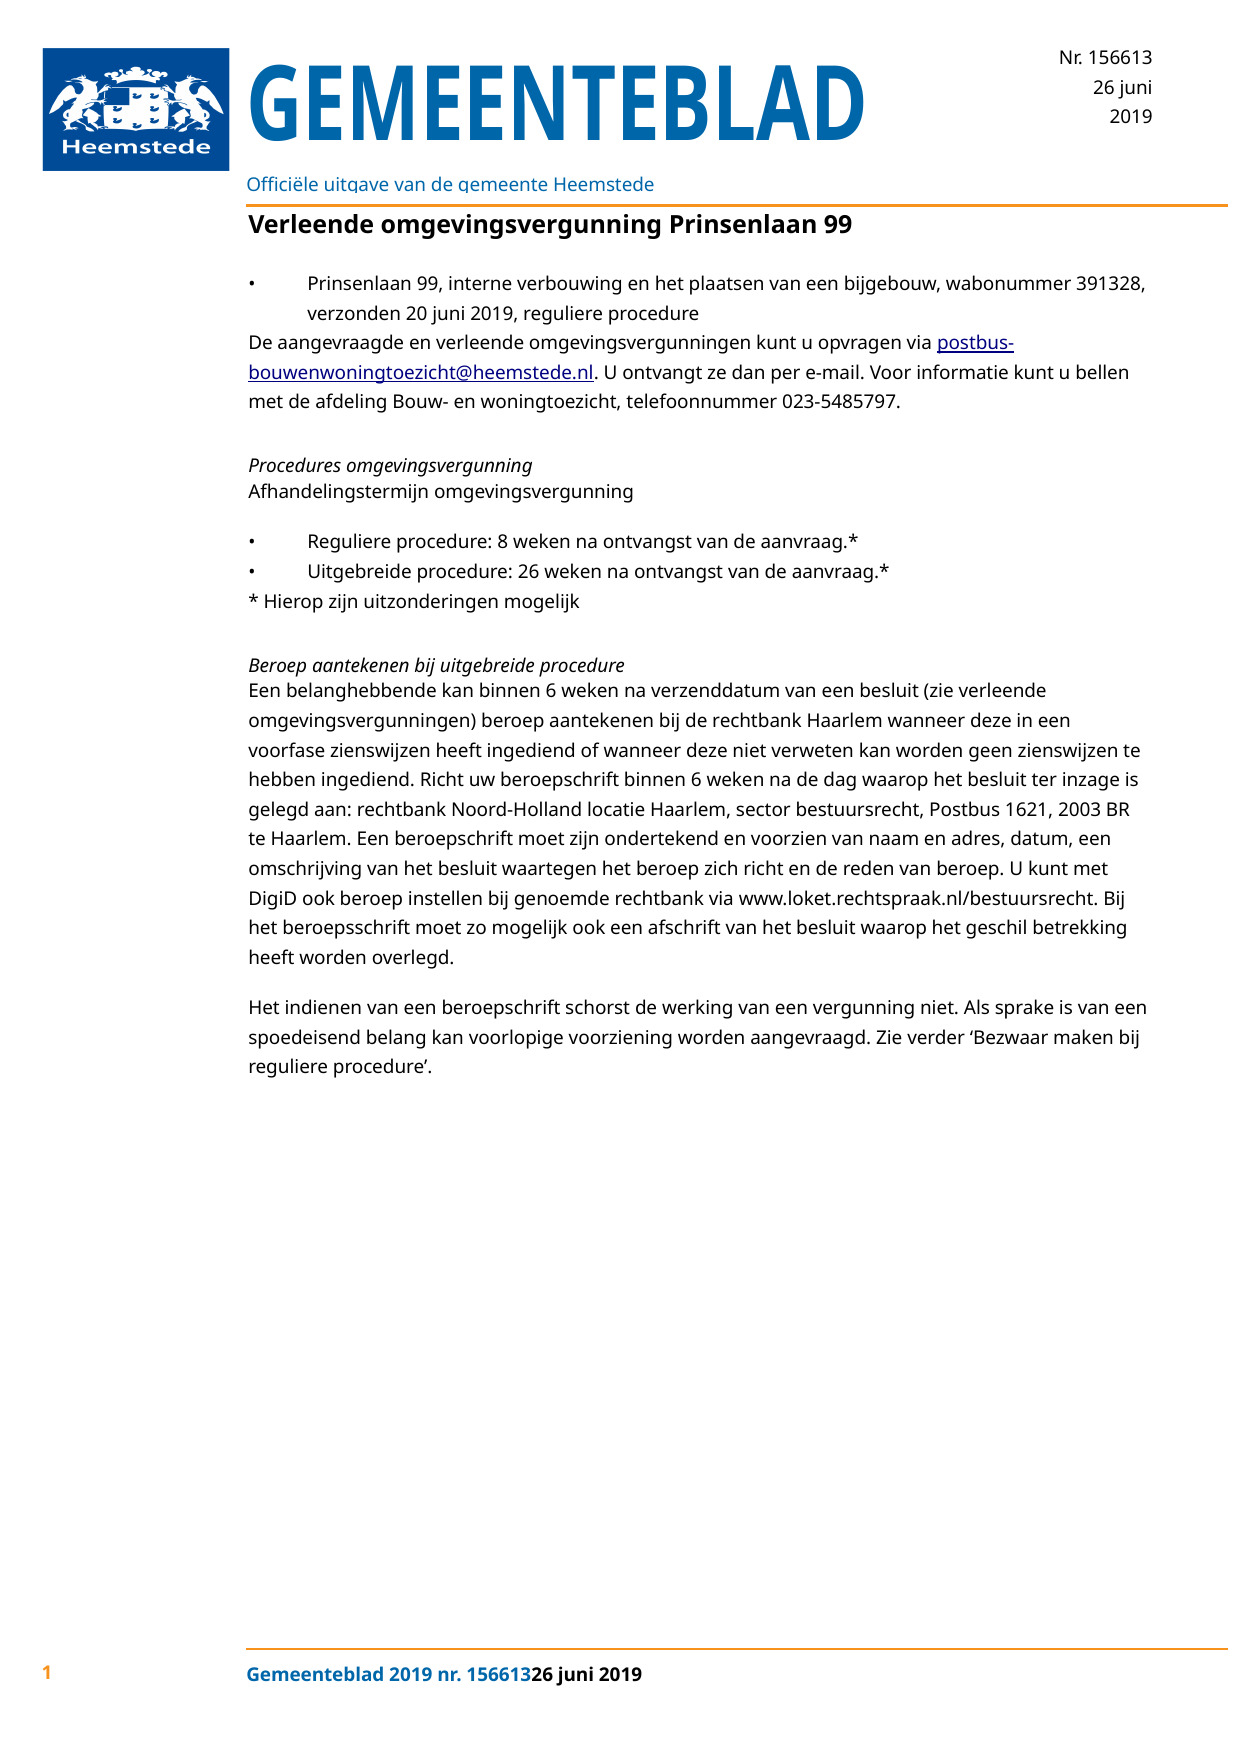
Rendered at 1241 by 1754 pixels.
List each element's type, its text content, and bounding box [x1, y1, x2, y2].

text Afhandelingstermijn omgevingsvergunning [248, 478, 1152, 504]
text Beroep aantekenen bij uitgebreide procedure [248, 652, 1152, 678]
text De aangevraagde en verleende omgevingsvergunningen kunt u opvragen via postbus-bouwenwoningtoezicht@heemstede.nl. U ontvangt ze dan per e-mail. Voor informatie kunt u bellen met de afdeling Bouw- en woningtoezicht, telefoonnummer 023-5485797. [248, 329, 1152, 414]
text Een belanghebbende kan binnen 6 weken na verzenddatum van een besluit (zie verleende omgevingsvergunningen) beroep aantekenen bij de rechtbank Haarlem wanneer deze in een voorfase zienswijzen heeft ingediend of wanneer deze niet verweten kan worden geen zienswijzen te hebben ingediend. Richt uw beroepschrift binnen 6 weken na de dag waarop het besluit ter inzage is gelegd aan: rechtbank Noord-Holland locatie Haarlem, sector bestuursrecht, Postbus 1621, 2003 BR te Haarlem. Een beroepschrift moet zijn ondertekend en voorzien van naam en adres, datum, een omschrijving van het besluit waartegen het beroep zich richt en de reden van beroep. U kunt met DigiD ook beroep instellen bij genoemde rechtbank via www.loket.rechtspraak.nl/bestuursrecht. Bij het beroepsschrift moet zo mogelijk ook een afschrift van het besluit waarop het geschil betrekking heeft worden overlegd. [248, 678, 1152, 969]
text Procedures omgevingsvergunning [248, 453, 1152, 478]
text Het indienen van een beroepschrift schorst de werking van een vergunning niet. Als sprake is van een spoedeisend belang kan voorlopige voorziening worden aangevraagd. Zie verder ‘Bezwaar maken bij reguliere procedure’. [248, 994, 1152, 1079]
text * Hierop zijn uitzonderingen mogelijk [248, 588, 1152, 614]
list Prinsenlaan 99, interne verbouwing en het plaatsen van een bijgebouw, wabonummer 391328, verzonden 20 juni 2019, reguliere procedure [248, 270, 1152, 326]
list Reguliere procedure: 8 weken na ontvangst van de aanvraag.* [248, 529, 1152, 554]
list Uitgebreide procedure: 26 weken na ontvangst van de aanvraag.* [248, 558, 1152, 584]
text Verleende omgevingsvergunning Prinsenlaan 99 [248, 207, 1152, 241]
picture [41, 47, 231, 172]
